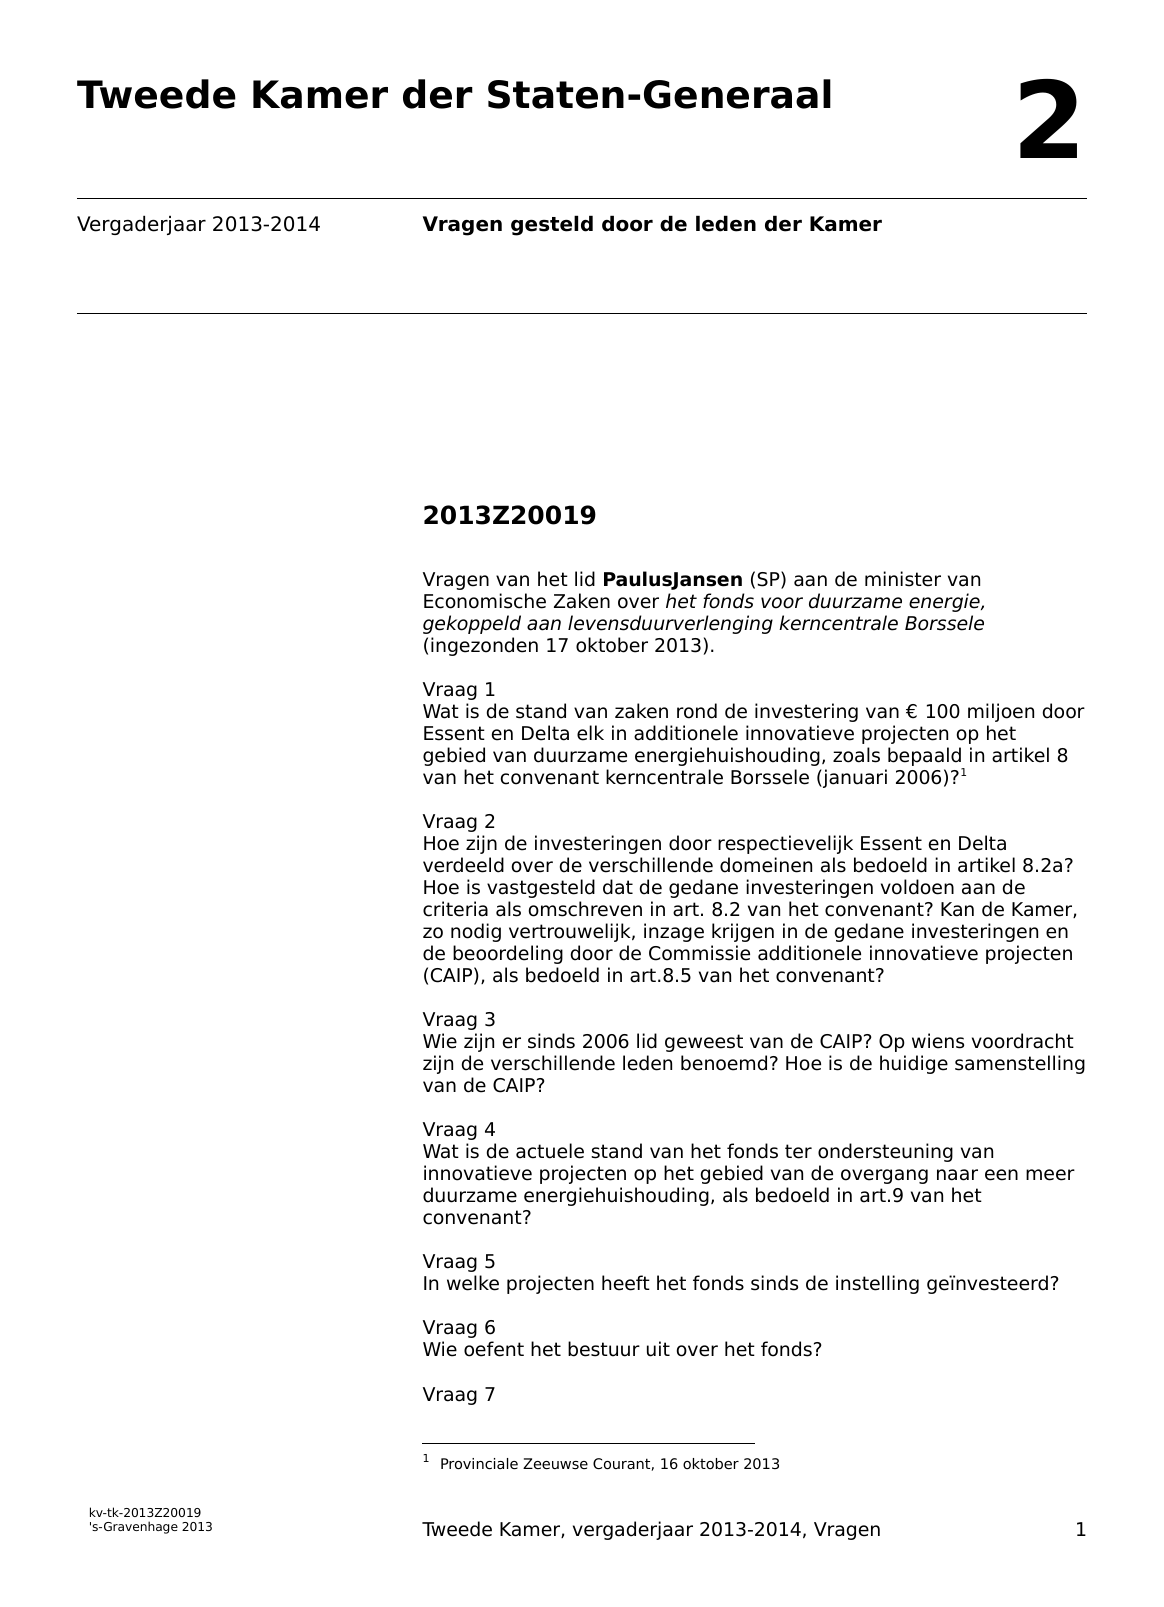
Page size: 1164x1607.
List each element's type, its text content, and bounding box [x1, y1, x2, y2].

text Vraag 6 [422, 1317, 1087, 1339]
text Provinciale Zeeuwse Courant, 16 oktober 2013 [422, 1452, 1087, 1474]
text 2013Z20019 [422, 501, 1087, 531]
text Wat is de actuele stand van het fonds ter ondersteuning van innovatieve projecten op het gebied van de overgang naar een meer duurzame energiehuishouding, als bedoeld in art.9 van het convenant? [422, 1141, 1087, 1229]
text Vraag 2 [422, 811, 1087, 833]
text Vraag 5 [422, 1251, 1087, 1273]
text Wie oefent het bestuur uit over het fonds? [422, 1339, 1087, 1361]
text Vraag 1 [422, 679, 1087, 701]
table_cell Vergaderjaar 2013-2014 [77, 199, 422, 313]
text In welke projecten heeft het fonds sinds de instelling geïnvesteerd? [422, 1273, 1087, 1295]
table_header Tweede Kamer der Staten-Generaal [77, 59, 886, 198]
text 's-Gravenhage 2013 [88, 1520, 323, 1534]
text Wat is de stand van zaken rond de investering van € 100 miljoen door Essent en Delta elk in additionele innovatieve projecten op het gebied van duurzame energiehuishouding, zoals bepaald in artikel 8 van het convenant kerncentrale Borssele (januari 2006)? [422, 701, 1087, 789]
table_header 2 [886, 59, 1087, 198]
text Vraag 3 [422, 1009, 1087, 1031]
text Vraag 7 [422, 1383, 1087, 1405]
text Vraag 4 [422, 1119, 1087, 1141]
table_cell Vragen gesteld door de leden der Kamer [422, 199, 1087, 313]
text Vragen van het lid PaulusJansen (SP) aan de minister van Economische Zaken over het fonds voor duurzame energie, gekoppeld aan levensduurverlenging kerncentrale Borssele (ingezonden 17 oktober 2013). [422, 569, 1087, 657]
text Wie zijn er sinds 2006 lid geweest van de CAIP? Op wiens voordracht zijn de verschillende leden benoemd? Hoe is de huidige samenstelling van de CAIP? [422, 1031, 1087, 1097]
text kv-tk-2013Z20019 [88, 1506, 323, 1520]
text Hoe zijn de investeringen door respectievelijk Essent en Delta verdeeld over de verschillende domeinen als bedoeld in artikel 8.2a? Hoe is vastgesteld dat de gedane investeringen voldoen aan de criteria als omschreven in art. 8.2 van het convenant? Kan de Kamer, zo nodig vertrouwelijk, inzage krijgen in de gedane investeringen en de beoordeling door de Commissie additionele innovatieve projecten (CAIP), als bedoeld in art.8.5 van het convenant? [422, 833, 1087, 987]
